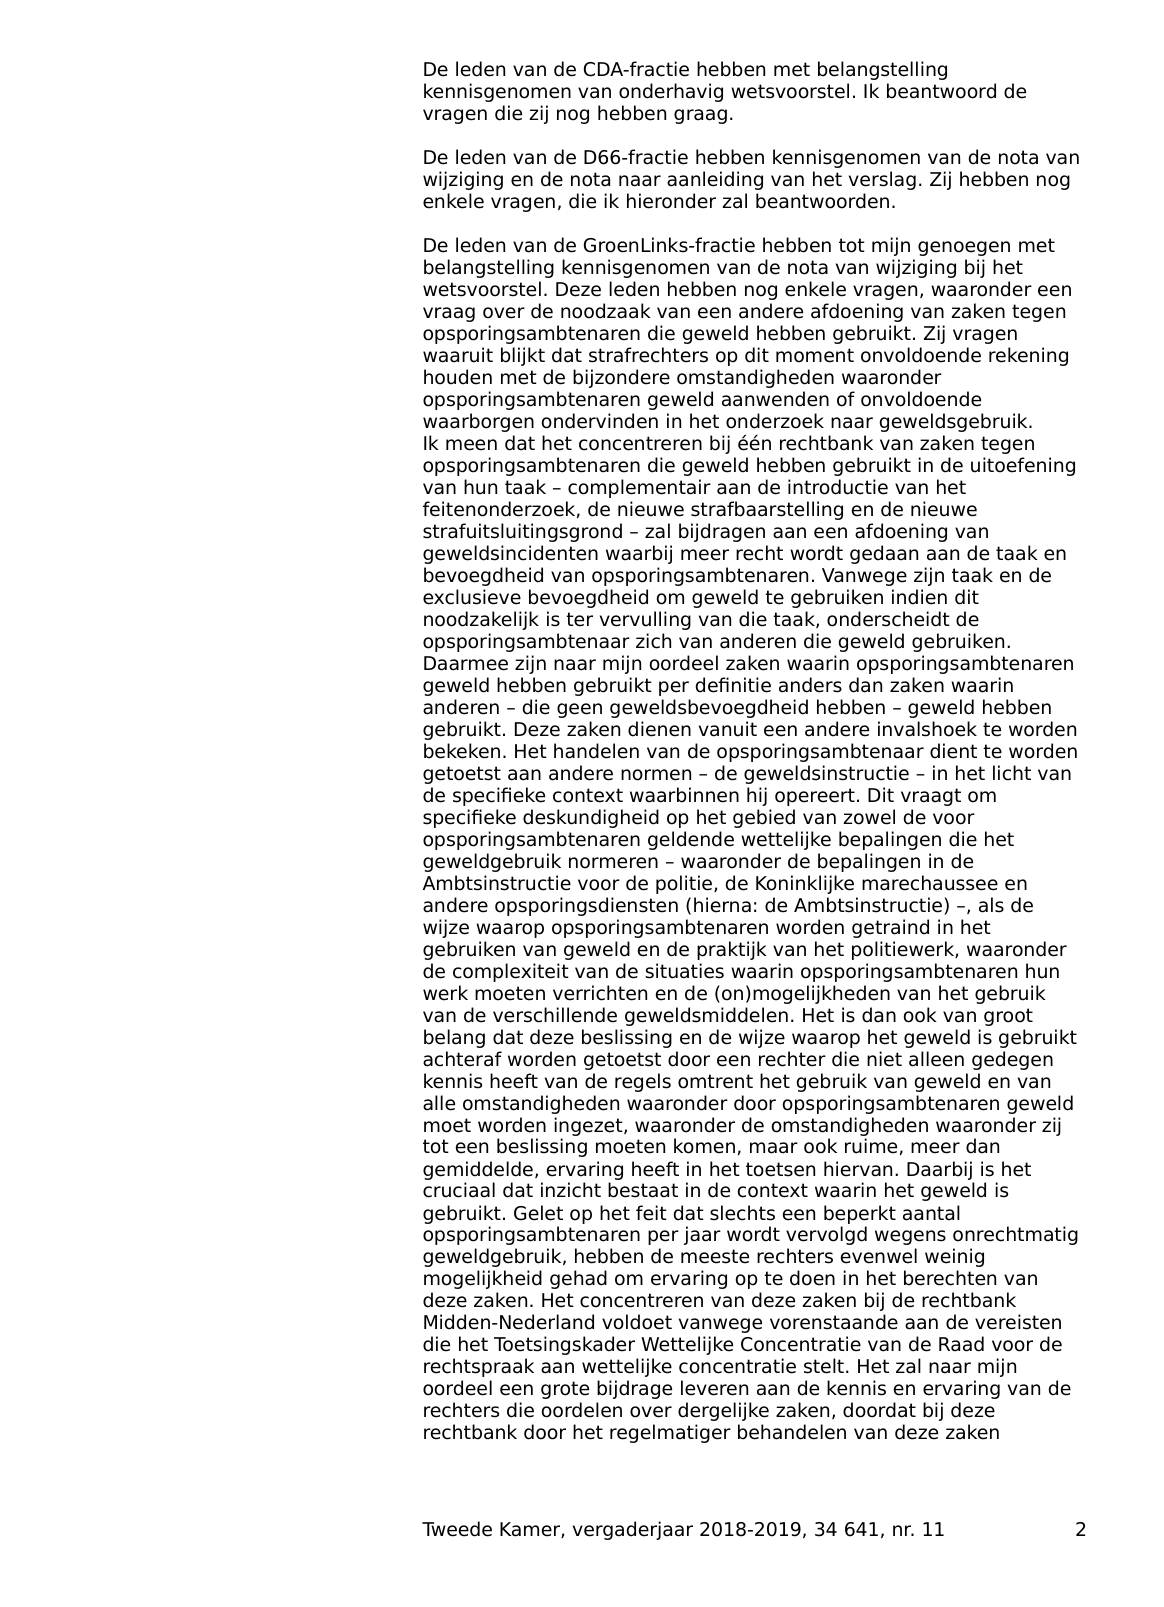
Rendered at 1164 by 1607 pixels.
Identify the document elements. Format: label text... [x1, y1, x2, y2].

text Ik meen dat het concentreren bij één rechtbank van zaken tegen opsporingsambtenaren die geweld hebben gebruikt in de uitoefening van hun taak – complementair aan de introductie van het feitenonderzoek, de nieuwe strafbaarstelling en de nieuwe strafuitsluitingsgrond – zal bijdragen aan een afdoening van geweldsincidenten waarbij meer recht wordt gedaan aan de taak en bevoegdheid van opsporingsambtenaren. Vanwege zijn taak en de exclusieve bevoegdheid om geweld te gebruiken indien dit noodzakelijk is ter vervulling van die taak, onderscheidt de opsporingsambtenaar zich van anderen die geweld gebruiken. Daarmee zijn naar mijn oordeel zaken waarin opsporingsambtenaren geweld hebben gebruikt per definitie anders dan zaken waarin anderen – die geen geweldsbevoegdheid hebben – geweld hebben gebruikt. Deze zaken dienen vanuit een andere invalshoek te worden bekeken. Het handelen van de opsporingsambtenaar dient te worden getoetst aan andere normen – de geweldsinstructie – in het licht van de specifieke context waarbinnen hij opereert. Dit vraagt om specifieke deskundigheid op het gebied van zowel de voor opsporingsambtenaren geldende wettelijke bepalingen die het geweldgebruik normeren – waaronder de bepalingen in de Ambtsinstructie voor de politie, de Koninklijke marechaussee en andere opsporingsdiensten (hierna: de Ambtsinstructie) –, als de wijze waarop opsporingsambtenaren worden getraind in het gebruiken van geweld en de praktijk van het politiewerk, waaronder de complexiteit van de situaties waarin opsporingsambtenaren hun werk moeten verrichten en de (on)mogelijkheden van het gebruik van de verschillende geweldsmiddelen. Het is dan ook van groot belang dat deze beslissing en de wijze waarop het geweld is gebruikt achteraf worden getoetst door een rechter die niet alleen gedegen kennis heeft van de regels omtrent het gebruik van geweld en van alle omstandigheden waaronder door opsporingsambtenaren geweld moet worden ingezet, waaronder de omstandigheden waaronder zij tot een beslissing moeten komen, maar ook ruime, meer dan gemiddelde, ervaring heeft in het toetsen hiervan. Daarbij is het cruciaal dat inzicht bestaat in de context waarin het geweld is gebruikt. Gelet op het feit dat slechts een beperkt aantal opsporingsambtenaren per jaar wordt vervolgd wegens onrechtmatig geweldgebruik, hebben de meeste rechters evenwel weinig mogelijkheid gehad om ervaring op te doen in het berechten van deze zaken. Het concentreren van deze zaken bij de rechtbank Midden-Nederland voldoet vanwege vorenstaande aan de vereisten die het Toetsingskader Wettelijke Concentratie van de Raad voor de rechtspraak aan wettelijke concentratie stelt. Het zal naar mijn oordeel een grote bijdrage leveren aan de kennis en ervaring van de rechters die oordelen over dergelijke zaken, doordat bij deze rechtbank door het regelmatiger behandelen van deze zaken [422, 433, 1087, 1444]
text De leden van de D66-fractie hebben kennisgenomen van de nota van wijziging en de nota naar aanleiding van het verslag. Zij hebben nog enkele vragen, die ik hieronder zal beantwoorden. [422, 147, 1087, 213]
text De leden van de GroenLinks-fractie hebben tot mijn genoegen met belangstelling kennisgenomen van de nota van wijziging bij het wetsvoorstel. Deze leden hebben nog enkele vragen, waaronder een vraag over de noodzaak van een andere afdoening van zaken tegen opsporingsambtenaren die geweld hebben gebruikt. Zij vragen waaruit blijkt dat strafrechters op dit moment onvoldoende rekening houden met de bijzondere omstandigheden waaronder opsporingsambtenaren geweld aanwenden of onvoldoende waarborgen ondervinden in het onderzoek naar geweldsgebruik. [422, 235, 1087, 433]
text De leden van de CDA-fractie hebben met belangstelling kennisgenomen van onderhavig wetsvoorstel. Ik beantwoord de vragen die zij nog hebben graag. [422, 59, 1087, 125]
